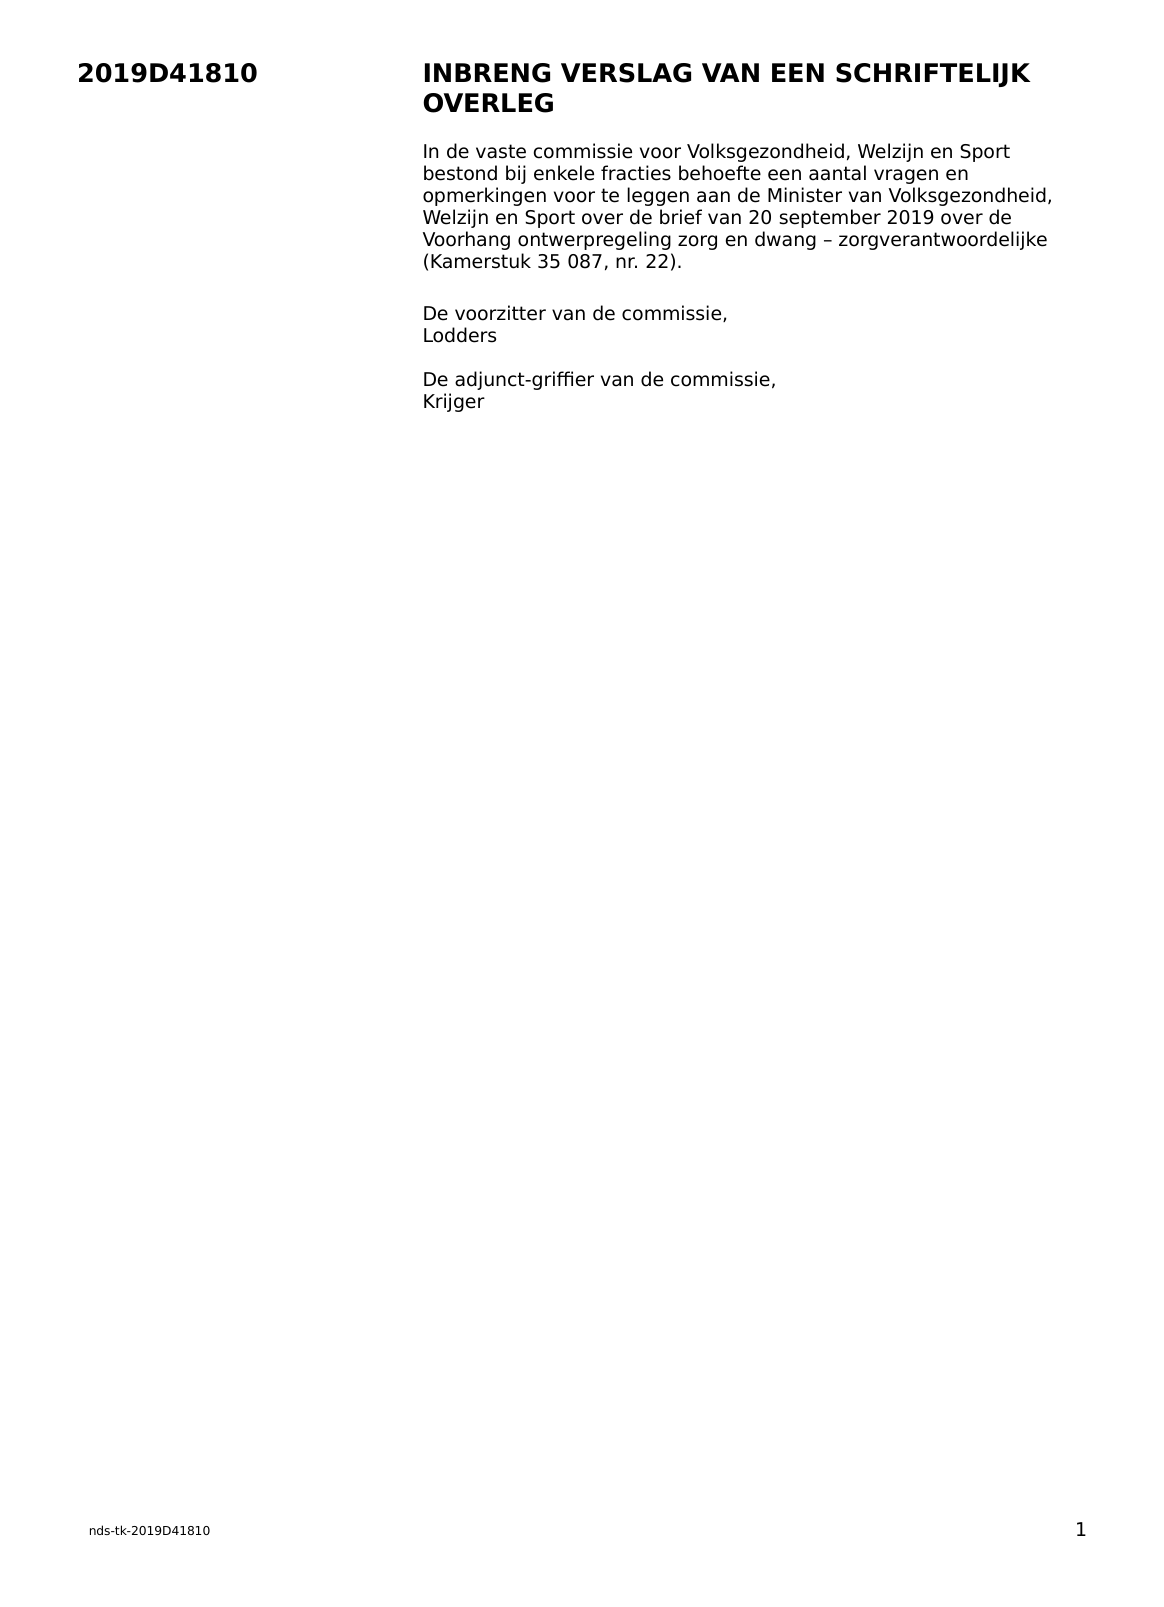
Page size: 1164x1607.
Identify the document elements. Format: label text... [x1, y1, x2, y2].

text nds-tk-2019D41810 [88, 1524, 323, 1538]
text De adjunct-griffier van de commissie, Krijger [422, 369, 1087, 413]
text 2019D41810 INBRENG VERSLAG VAN EEN SCHRIFTELIJK OVERLEG [77, 59, 1087, 118]
text De voorzitter van de commissie, Lodders [422, 302, 1087, 346]
text In de vaste commissie voor Volksgezondheid, Welzijn en Sport bestond bij enkele fracties behoefte een aantal vragen en opmerkingen voor te leggen aan de Minister van Volksgezondheid, Welzijn en Sport over de brief van 20 september 2019 over de Voorhang ontwerpregeling zorg en dwang – zorgverantwoordelijke (Kamerstuk 35 087, nr. 22). [422, 141, 1087, 272]
